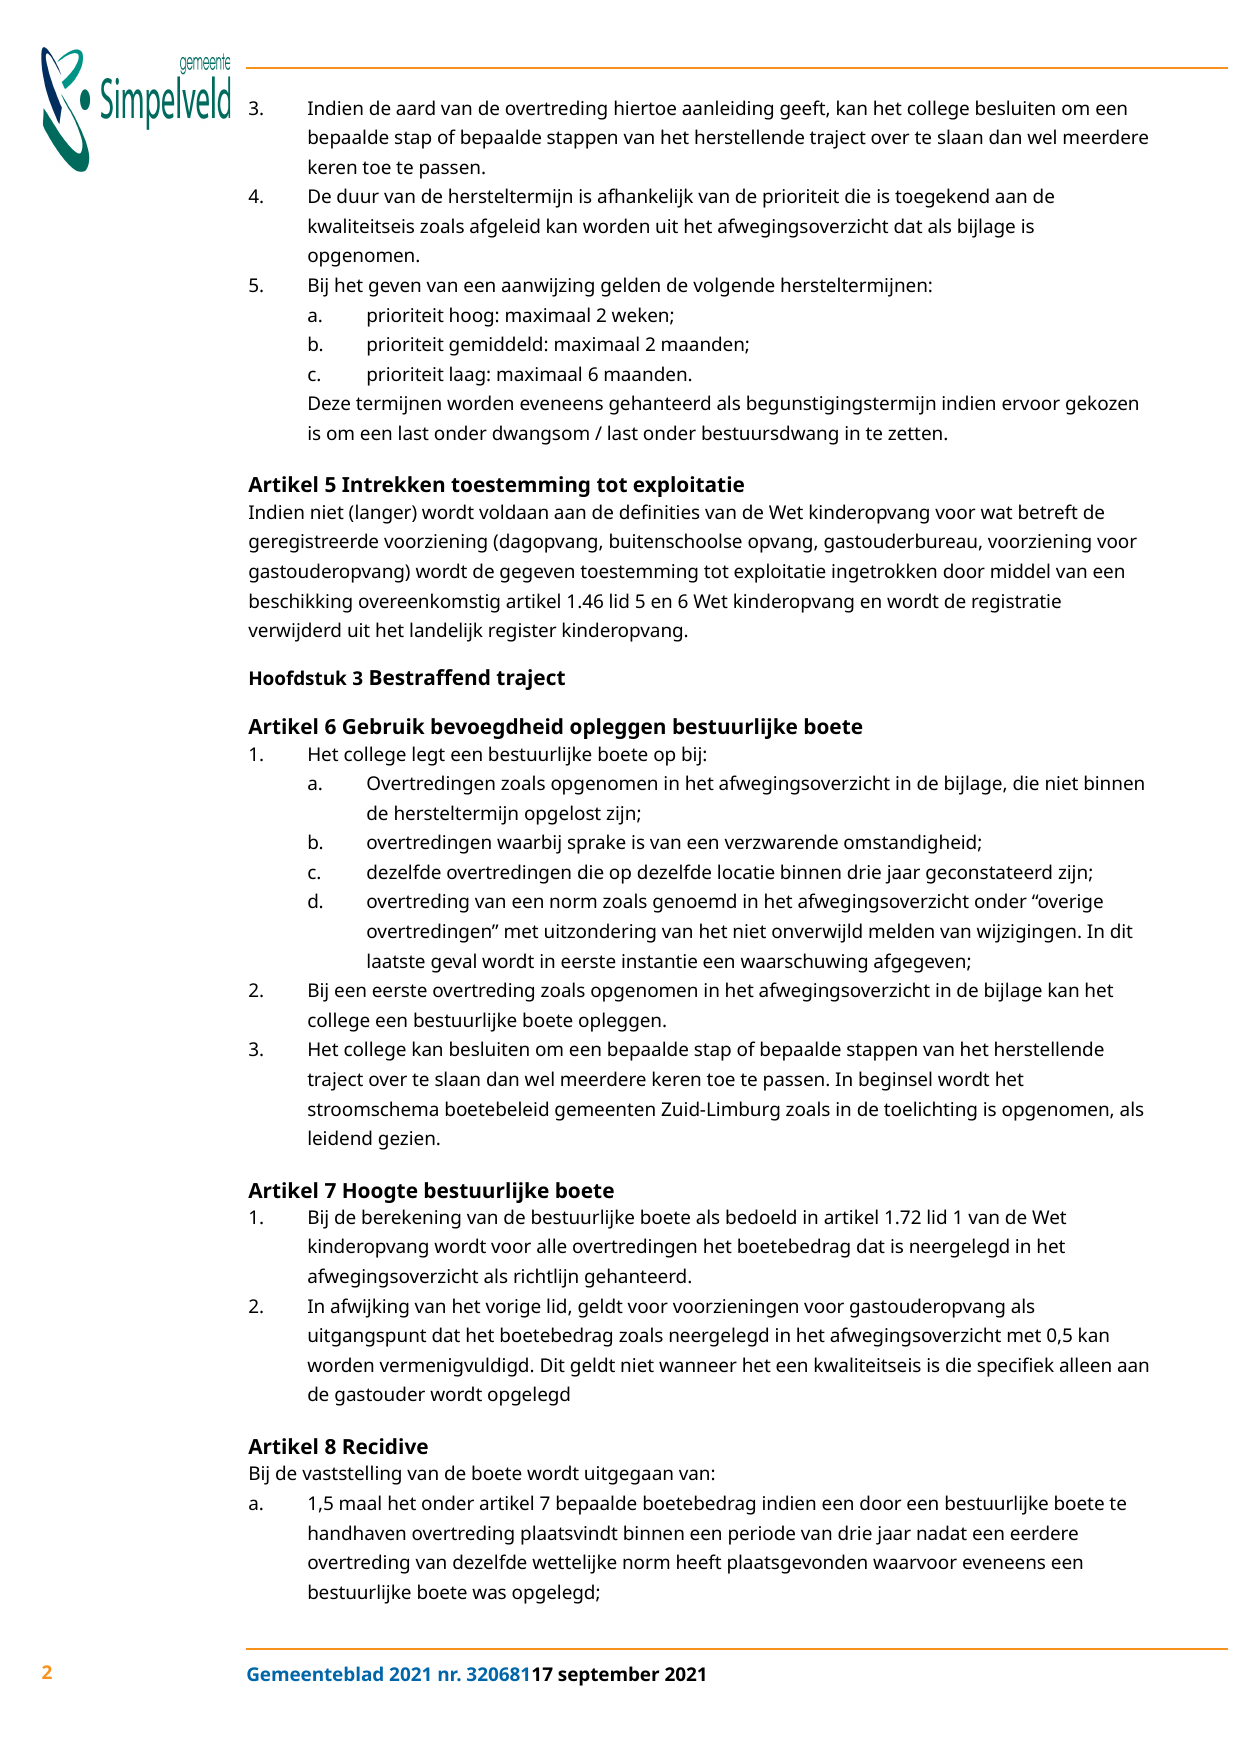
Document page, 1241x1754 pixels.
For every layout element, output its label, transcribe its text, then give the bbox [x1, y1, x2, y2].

text Bij de vaststelling van de boete wordt uitgegaan van: [248, 1461, 1152, 1486]
text Artikel 5 Intrekken toestemming tot exploitatie [248, 471, 1152, 499]
list De duur van de hersteltermijn is afhankelijk van de prioriteit die is toegekend aan de kwaliteitseis zoals afgeleid kan worden uit het afwegingsoverzicht dat als bijlage is opgenomen. [248, 183, 1152, 268]
list prioriteit gemiddeld: maximaal 2 maanden; [307, 331, 1152, 357]
text Indien niet (langer) wordt voldaan aan de definities van de Wet kinderopvang voor wat betreft de geregistreerde voorziening (dagopvang, buitenschoolse opvang, gastouderbureau, voorziening voor gastouderopvang) wordt de gegeven toestemming tot exploitatie ingetrokken door middel van een beschikking overeenkomstig artikel 1.46 lid 5 en 6 Wet kinderopvang en wordt de registratie verwijderd uit het landelijk register kinderopvang. [248, 499, 1152, 643]
list 1,5 maal het onder artikel 7 bepaalde boetebedrag indien een door een bestuurlijke boete te handhaven overtreding plaatsvindt binnen een periode van drie jaar nadat een eerdere overtreding van dezelfde wettelijke norm heeft plaatsgevonden waarvoor eveneens een bestuurlijke boete was opgelegd; [248, 1490, 1152, 1604]
text Artikel 7 Hoogte bestuurlijke boete [248, 1176, 1152, 1204]
list In afwijking van het vorige lid, geldt voor voorzieningen voor gastouderopvang als uitgangspunt dat het boetebedrag zoals neergelegd in het afwegingsoverzicht met 0,5 kan worden vermenigvuldigd. Dit geldt niet wanneer het een kwaliteitseis is die specifiek alleen aan de gastouder wordt opgelegd [248, 1293, 1152, 1407]
list Bij de berekening van de bestuurlijke boete als bedoeld in artikel 1.72 lid 1 van de Wet kinderopvang wordt voor alle overtredingen het boetebedrag dat is neergelegd in het afwegingsoverzicht als richtlijn gehanteerd. [248, 1204, 1152, 1289]
list Overtredingen zoals opgenomen in het afwegingsoverzicht in de bijlage, die niet binnen de hersteltermijn opgelost zijn; [307, 770, 1152, 826]
list prioriteit hoog: maximaal 2 weken; [307, 302, 1152, 328]
list overtredingen waarbij sprake is van een verzwarende omstandigheid; [307, 829, 1152, 855]
list Bij het geven van een aanwijzing gelden de volgende hersteltermijnen: [248, 272, 1152, 298]
list overtreding van een norm zoals genoemd in het afwegingsoverzicht onder “overige overtredingen” met uitzondering van het niet onverwijld melden van wijzigingen. In dit laatste geval wordt in eerste instantie een waarschuwing afgegeven; [307, 889, 1152, 973]
picture [41, 47, 231, 172]
list Indien de aard van de overtreding hiertoe aanleiding geeft, kan het college besluiten om een bepaalde stap of bepaalde stappen van het herstellende traject over te slaan dan wel meerdere keren toe te passen. [248, 95, 1152, 180]
list Het college kan besluiten om een bepaalde stap of bepaalde stappen van het herstellende traject over te slaan dan wel meerdere keren toe te passen. In beginsel wordt het stroomschema boetebeleid gemeenten Zuid-Limburg zoals in de toelichting is opgenomen, als leidend gezien. [248, 1037, 1152, 1151]
list Deze termijnen worden eveneens gehanteerd als begunstigingstermijn indien ervoor gekozen is om een last onder dwangsom / last onder bestuursdwang in te zetten. [248, 391, 1152, 446]
text Artikel 6 Gebruik bevoegdheid opleggen bestuurlijke boete [248, 712, 1152, 741]
list dezelfde overtredingen die op dezelfde locatie binnen drie jaar geconstateerd zijn; [307, 859, 1152, 885]
text Hoofdstuk 3 Bestraffend traject [248, 663, 1152, 691]
list prioriteit laag: maximaal 6 maanden. [307, 361, 1152, 387]
list Bij een eerste overtreding zoals opgenomen in het afwegingsoverzicht in de bijlage kan het college een bestuurlijke boete opleggen. [248, 977, 1152, 1033]
text Artikel 8 Recidive [248, 1432, 1152, 1461]
list Het college legt een bestuurlijke boete op bij: [248, 741, 1152, 766]
